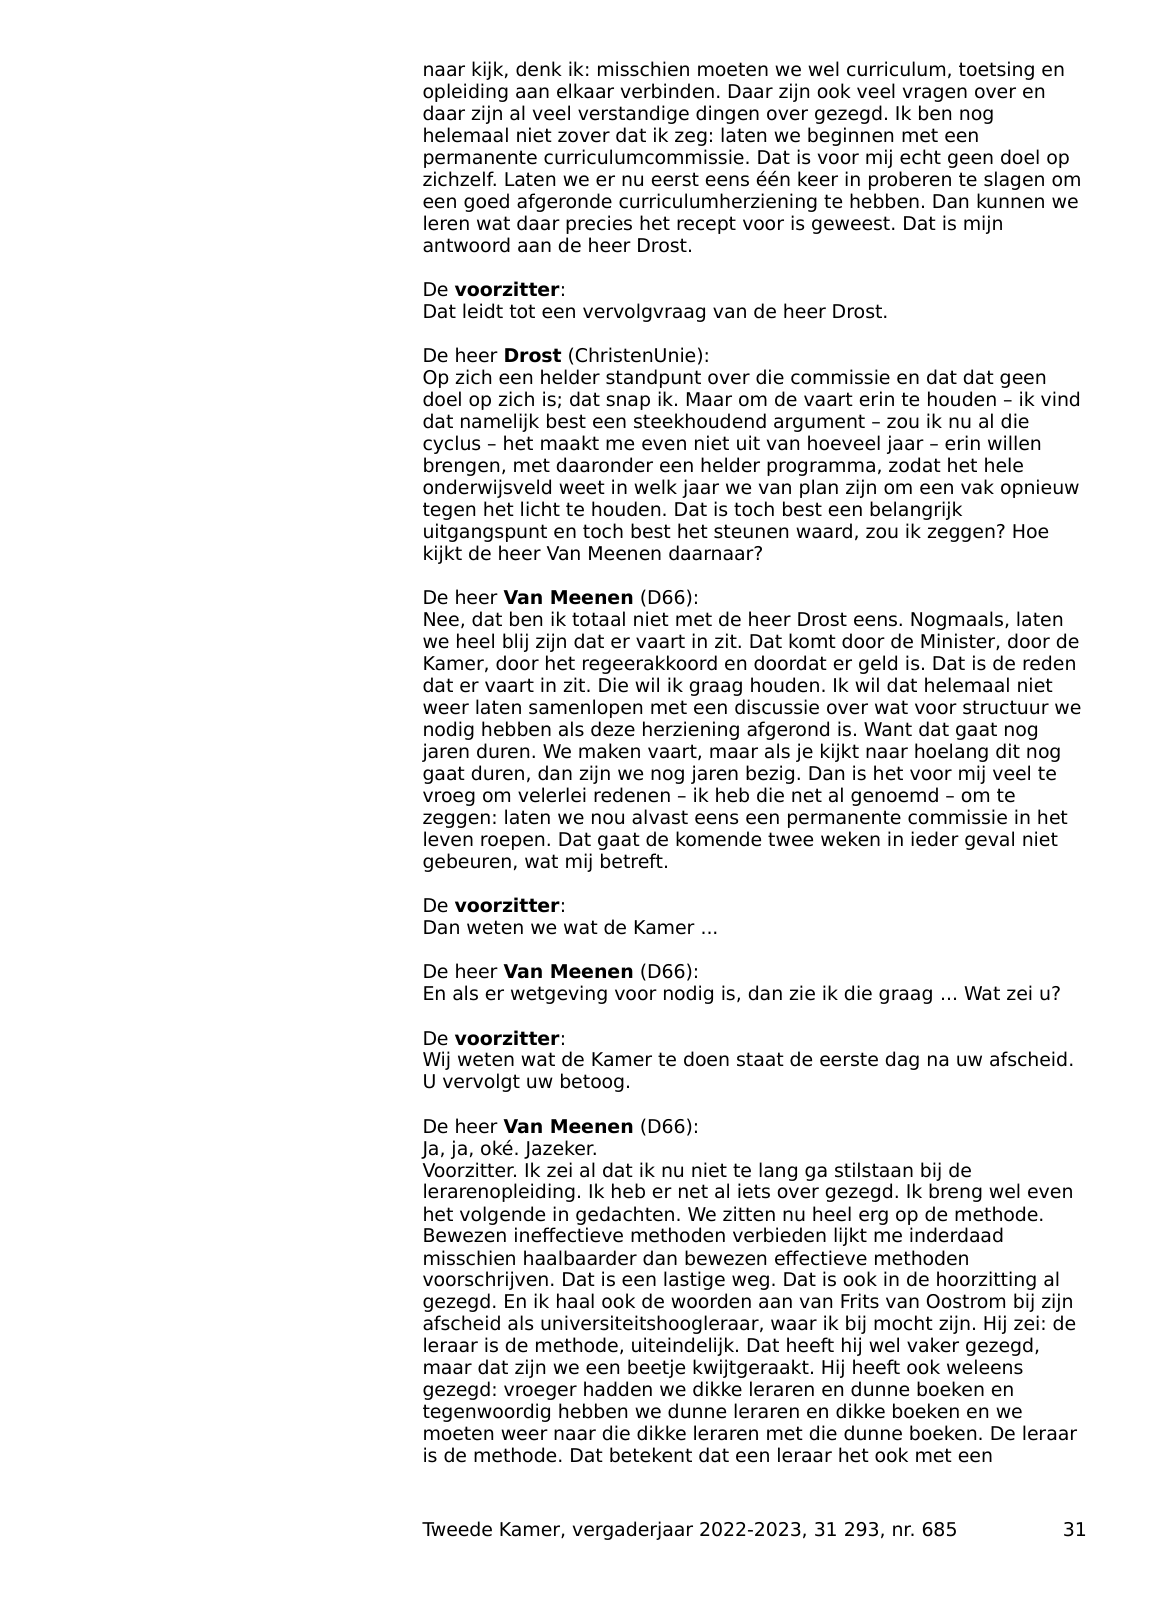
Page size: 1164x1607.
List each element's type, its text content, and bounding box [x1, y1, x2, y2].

text De voorzitter: [422, 895, 1087, 917]
text De heer Drost (ChristenUnie): [422, 345, 1087, 367]
text Voorzitter. Ik zei al dat ik nu niet te lang ga stilstaan bij de lerarenopleiding. Ik heb er net al iets over gezegd. Ik breng wel even het volgende in gedachten. We zitten nu heel erg op de methode. Bewezen ineffectieve methoden verbieden lijkt me inderdaad misschien haalbaarder dan bewezen effectieve methoden voorschrijven. Dat is een lastige weg. Dat is ook in de hoorzitting al gezegd. En ik haal ook de woorden aan van Frits van Oostrom bij zijn afscheid als universiteitshoogleraar, waar ik bij mocht zijn. Hij zei: de leraar is de methode, uiteindelijk. Dat heeft hij wel vaker gezegd, maar dat zijn we een beetje kwijtgeraakt. Hij heeft ook weleens gezegd: vroeger hadden we dikke leraren en dunne boeken en tegenwoordig hebben we dunne leraren en dikke boeken en we moeten weer naar die dikke leraren met die dunne boeken. De leraar is de methode. Dat betekent dat een leraar het ook met een [422, 1159, 1087, 1467]
text Dat leidt tot een vervolgvraag van de heer Drost. [422, 301, 1087, 323]
text Dan weten we wat de Kamer ... [422, 917, 1087, 939]
text En als er wetgeving voor nodig is, dan zie ik die graag ... Wat zei u? [422, 983, 1087, 1005]
text De heer Van Meenen (D66): [422, 961, 1087, 983]
text De heer Van Meenen (D66): [422, 1116, 1087, 1137]
text Op zich een helder standpunt over die commissie en dat dat geen doel op zich is; dat snap ik. Maar om de vaart erin te houden – ik vind dat namelijk best een steekhoudend argument – zou ik nu al die cyclus – het maakt me even niet uit van hoeveel jaar – erin willen brengen, met daaronder een helder programma, zodat het hele onderwijsveld weet in welk jaar we van plan zijn om een vak opnieuw tegen het licht te houden. Dat is toch best een belangrijk uitgangspunt en toch best het steunen waard, zou ik zeggen? Hoe kijkt de heer Van Meenen daarnaar? [422, 367, 1087, 565]
text Ja, ja, oké. Jazeker. [422, 1137, 1087, 1159]
text De voorzitter: [422, 279, 1087, 301]
text De heer Van Meenen (D66): [422, 587, 1087, 609]
text De voorzitter: [422, 1027, 1087, 1049]
text Nee, dat ben ik totaal niet met de heer Drost eens. Nogmaals, laten we heel blij zijn dat er vaart in zit. Dat komt door de Minister, door de Kamer, door het regeerakkoord en doordat er geld is. Dat is de reden dat er vaart in zit. Die wil ik graag houden. Ik wil dat helemaal niet weer laten samenlopen met een discussie over wat voor structuur we nodig hebben als deze herziening afgerond is. Want dat gaat nog jaren duren. We maken vaart, maar als je kijkt naar hoelang dit nog gaat duren, dan zijn we nog jaren bezig. Dan is het voor mij veel te vroeg om velerlei redenen – ik heb die net al genoemd – om te zeggen: laten we nou alvast eens een permanente commissie in het leven roepen. Dat gaat de komende twee weken in ieder geval niet gebeuren, wat mij betreft. [422, 609, 1087, 873]
text naar kijk, denk ik: misschien moeten we wel curriculum, toetsing en opleiding aan elkaar verbinden. Daar zijn ook veel vragen over en daar zijn al veel verstandige dingen over gezegd. Ik ben nog helemaal niet zover dat ik zeg: laten we beginnen met een permanente curriculumcommissie. Dat is voor mij echt geen doel op zichzelf. Laten we er nu eerst eens één keer in proberen te slagen om een goed afgeronde curriculumherziening te hebben. Dan kunnen we leren wat daar precies het recept voor is geweest. Dat is mijn antwoord aan de heer Drost. [422, 59, 1087, 257]
text Wij weten wat de Kamer te doen staat de eerste dag na uw afscheid. U vervolgt uw betoog. [422, 1049, 1087, 1093]
